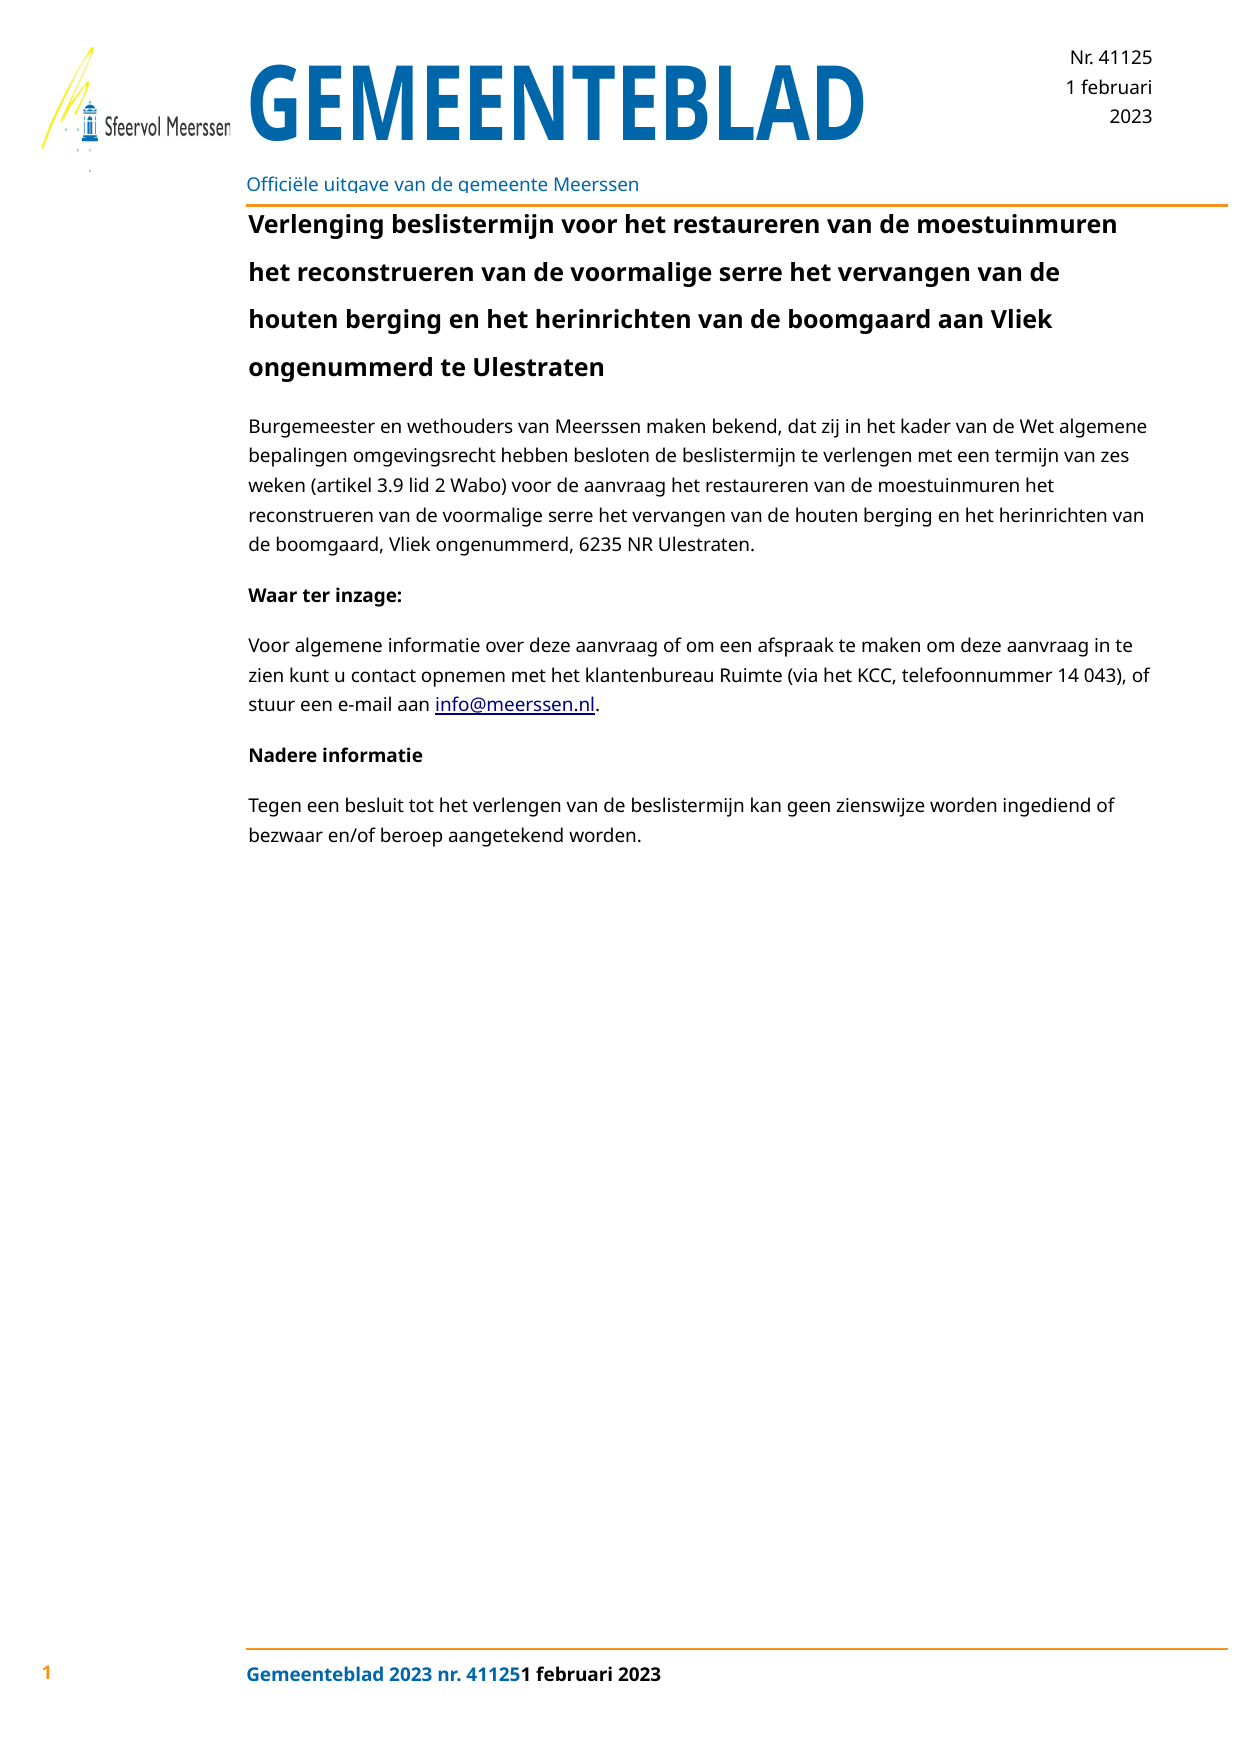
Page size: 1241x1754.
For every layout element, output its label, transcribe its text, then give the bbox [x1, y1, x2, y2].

text Tegen een besluit tot het verlengen van de beslistermijn kan geen zienswijze worden ingediend of bezwaar en/of beroep aangetekend worden. [248, 792, 1152, 848]
text Nadere informatie [248, 742, 1152, 768]
text Waar ter inzage: [248, 582, 1152, 608]
text Voor algemene informatie over deze aanvraag of om een afspraak te maken om deze aanvraag in te zien kunt u contact opnemen met het klantenbureau Ruimte (via het KCC, telefoonnummer 14 043), of stuur een e-mail aan info@meerssen.nl. [248, 632, 1152, 717]
picture [41, 47, 231, 172]
text Burgemeester en wethouders van Meerssen maken bekend, dat zij in het kader van de Wet algemene bepalingen omgevingsrecht hebben besloten de beslistermijn te verlengen met een termijn van zes weken (artikel 3.9 lid 2 Wabo) voor de aanvraag het restaureren van de moestuinmuren het reconstrueren van de voormalige serre het vervangen van de houten berging en het herinrichten van de boomgaard, Vliek ongenummerd, 6235 NR Ulestraten. [248, 413, 1152, 557]
text Verlenging beslistermijn voor het restaureren van de moestuinmuren het reconstrueren van de voormalige serre het vervangen van de houten berging en het herinrichten van de boomgaard aan Vliek ongenummerd te Ulestraten [248, 207, 1152, 384]
